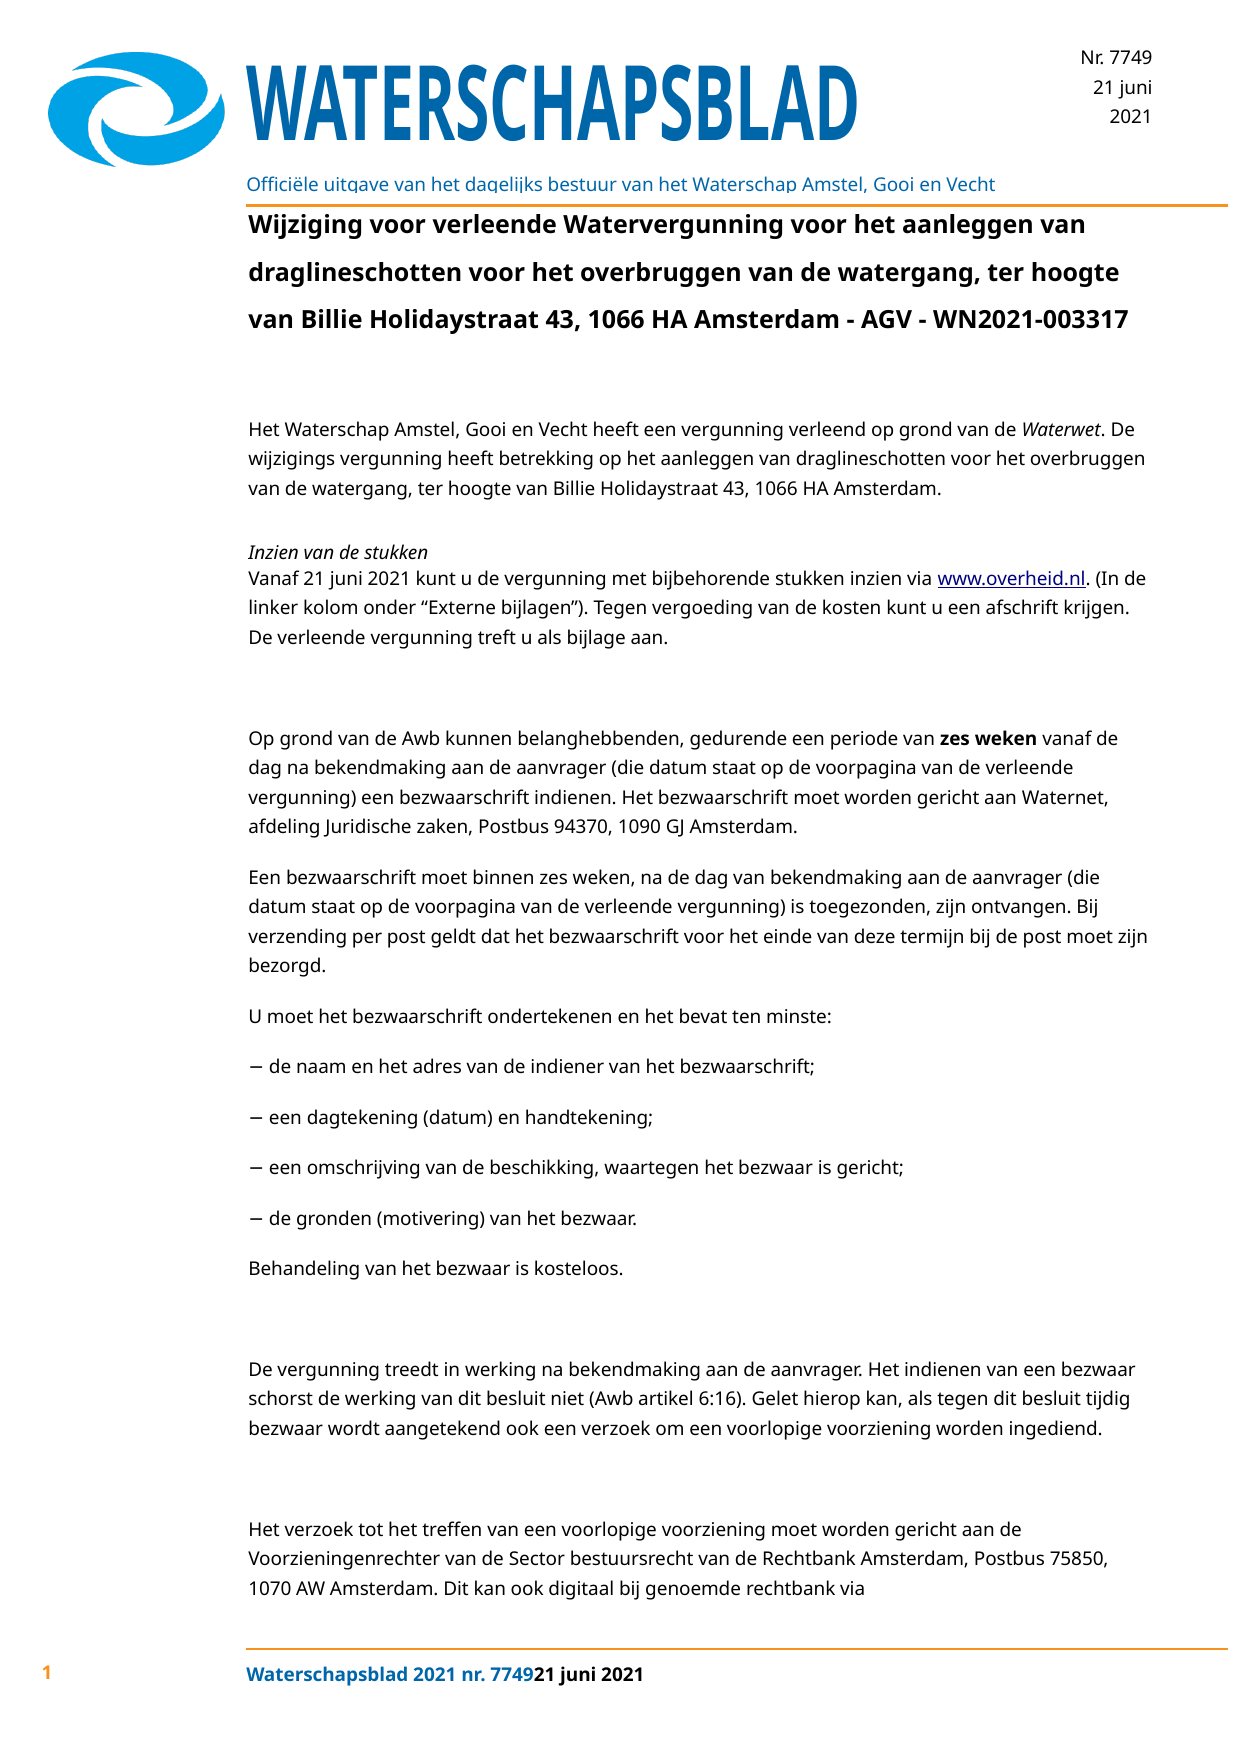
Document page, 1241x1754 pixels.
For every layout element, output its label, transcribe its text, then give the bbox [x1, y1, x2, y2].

text Inzien van de stukken [248, 539, 1152, 565]
text Wijziging voor verleende Watervergunning voor het aanleggen van draglineschotten voor het overbruggen van de watergang, ter hoogte van Billie Holidaystraat 43, 1066 HA Amsterdam - AGV - WN2021-003317 [248, 207, 1152, 336]
picture [41, 47, 231, 172]
text − een omschrijving van de beschikking, waartegen het bezwaar is gericht; [248, 1154, 1152, 1180]
text Vanaf 21 juni 2021 kunt u de vergunning met bijbehorende stukken inzien via www.overheid.nl. (In de linker kolom onder “Externe bijlagen”). Tegen vergoeding van de kosten kunt u een afschrift krijgen. De verleende vergunning treft u als bijlage aan. [248, 565, 1152, 650]
text Op grond van de Awb kunnen belanghebbenden, gedurende een periode van zes weken vanaf de dag na bekendmaking aan de aanvrager (die datum staat op de voorpagina van de verleende vergunning) een bezwaarschrift indienen. Het bezwaarschrift moet worden gericht aan Waternet, afdeling Juridische zaken, Postbus 94370, 1090 GJ Amsterdam. [248, 725, 1152, 839]
text Behandeling van het bezwaar is kosteloos. [248, 1255, 1152, 1281]
text − een dagtekening (datum) en handtekening; [248, 1104, 1152, 1130]
text − de gronden (motivering) van het bezwaar. [248, 1205, 1152, 1231]
text Het verzoek tot het treffen van een voorlopige voorziening moet worden gericht aan de Voorzieningenrechter van de Sector bestuursrecht van de Rechtbank Amsterdam, Postbus 75850, 1070 AW Amsterdam. Dit kan ook digitaal bij genoemde rechtbank via [248, 1516, 1152, 1601]
text U moet het bezwaarschrift ondertekenen en het bevat ten minste: [248, 1003, 1152, 1029]
text − de naam en het adres van de indiener van het bezwaarschrift; [248, 1053, 1152, 1079]
text De vergunning treedt in werking na bekendmaking aan de aanvrager. Het indienen van een bezwaar schorst de werking van dit besluit niet (Awb artikel 6:16). Gelet hierop kan, als tegen dit besluit tijdig bezwaar wordt aangetekend ook een verzoek om een voorlopige voorziening worden ingediend. [248, 1356, 1152, 1441]
text Een bezwaarschrift moet binnen zes weken, na de dag van bekendmaking aan de aanvrager (die datum staat op de voorpagina van de verleende vergunning) is toegezonden, zijn ontvangen. Bij verzending per post geldt dat het bezwaarschrift voor het einde van deze termijn bij de post moet zijn bezorgd. [248, 864, 1152, 978]
text Het Waterschap Amstel, Gooi en Vecht heeft een vergunning verleend op grond van de Waterwet. De wijzigings vergunning heeft betrekking op het aanleggen van draglineschotten voor het overbruggen van de watergang, ter hoogte van Billie Holidaystraat 43, 1066 HA Amsterdam. [248, 416, 1152, 501]
